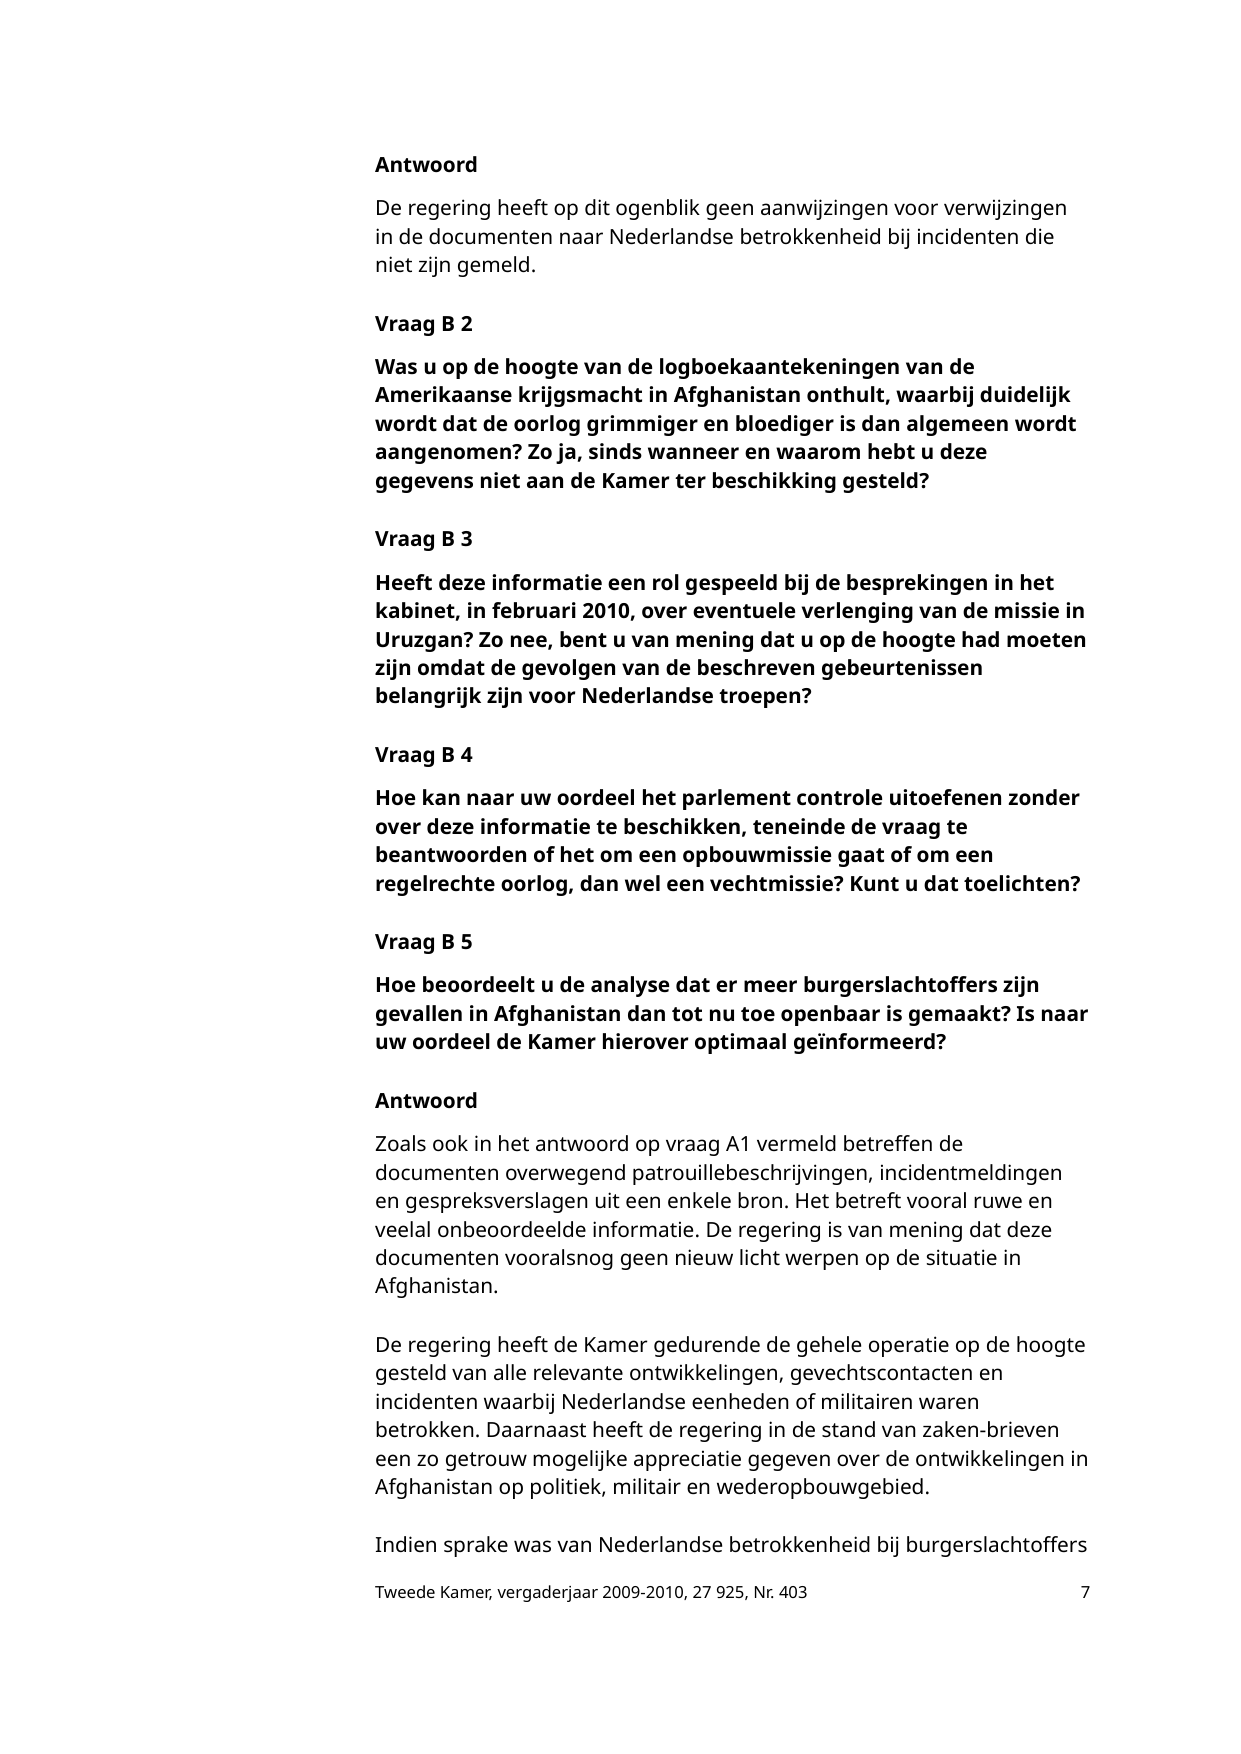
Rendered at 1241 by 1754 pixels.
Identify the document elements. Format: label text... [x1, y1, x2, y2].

text Vraag B 2 [375, 309, 1090, 337]
text Vraag B 4 [375, 740, 1090, 768]
text De regering heeft op dit ogenblik geen aanwijzingen voor verwijzingen in de documenten naar Nederlandse betrokkenheid bij incidenten die niet zijn gemeld. [375, 193, 1090, 279]
text Antwoord [375, 1086, 1090, 1114]
text Hoe beoordeelt u de analyse dat er meer burgerslachtoffers zijn gevallen in Afghanistan dan tot nu toe openbaar is gemaakt? Is naar uw oordeel de Kamer hierover optimaal geïnformeerd? [375, 971, 1090, 1056]
text Zoals ook in het antwoord op vraag A1 vermeld betreffen de documenten overwegend patrouillebeschrijvingen, incidentmeldingen en gespreksverslagen uit een enkele bron. Het betreft vooral ruwe en veelal onbeoordeelde informatie. De regering is van mening dat deze documenten vooralsnog geen nieuw licht werpen op de situatie in Afghanistan. [375, 1129, 1090, 1300]
text Hoe kan naar uw oordeel het parlement controle uitoefenen zonder over deze informatie te beschikken, teneinde de vraag te beantwoorden of het om een opbouwmissie gaat of om een regelrechte oorlog, dan wel een vechtmissie? Kunt u dat toelichten? [375, 783, 1090, 897]
text De regering heeft de Kamer gedurende de gehele operatie op de hoogte gesteld van alle relevante ontwikkelingen, gevechtscontacten en incidenten waarbij Nederlandse eenheden of militairen waren betrokken. Daarnaast heeft de regering in de stand van zaken-brieven een zo getrouw mogelijke appreciatie gegeven over de ontwikkelingen in Afghanistan op politiek, militair en wederopbouwgebied. [375, 1330, 1090, 1501]
text Was u op de hoogte van de logboekaantekeningen van de Amerikaanse krijgsmacht in Afghanistan onthult, waarbij duidelijk wordt dat de oorlog grimmiger en bloediger is dan algemeen wordt aangenomen? Zo ja, sinds wanneer en waarom hebt u deze gegevens niet aan de Kamer ter beschikking gesteld? [375, 352, 1090, 494]
text Antwoord [375, 150, 1090, 178]
text Vraag B 5 [375, 927, 1090, 956]
text Heeft deze informatie een rol gespeeld bij de besprekingen in het kabinet, in februari 2010, over eventuele verlenging van de missie in Uruzgan? Zo nee, bent u van mening dat u op de hoogte had moeten zijn omdat de gevolgen van de beschreven gebeurtenissen belangrijk zijn voor Nederlandse troepen? [375, 568, 1090, 710]
text Indien sprake was van Nederlandse betrokkenheid bij burgerslachtoffers [375, 1531, 1090, 1559]
text Vraag B 3 [375, 524, 1090, 553]
